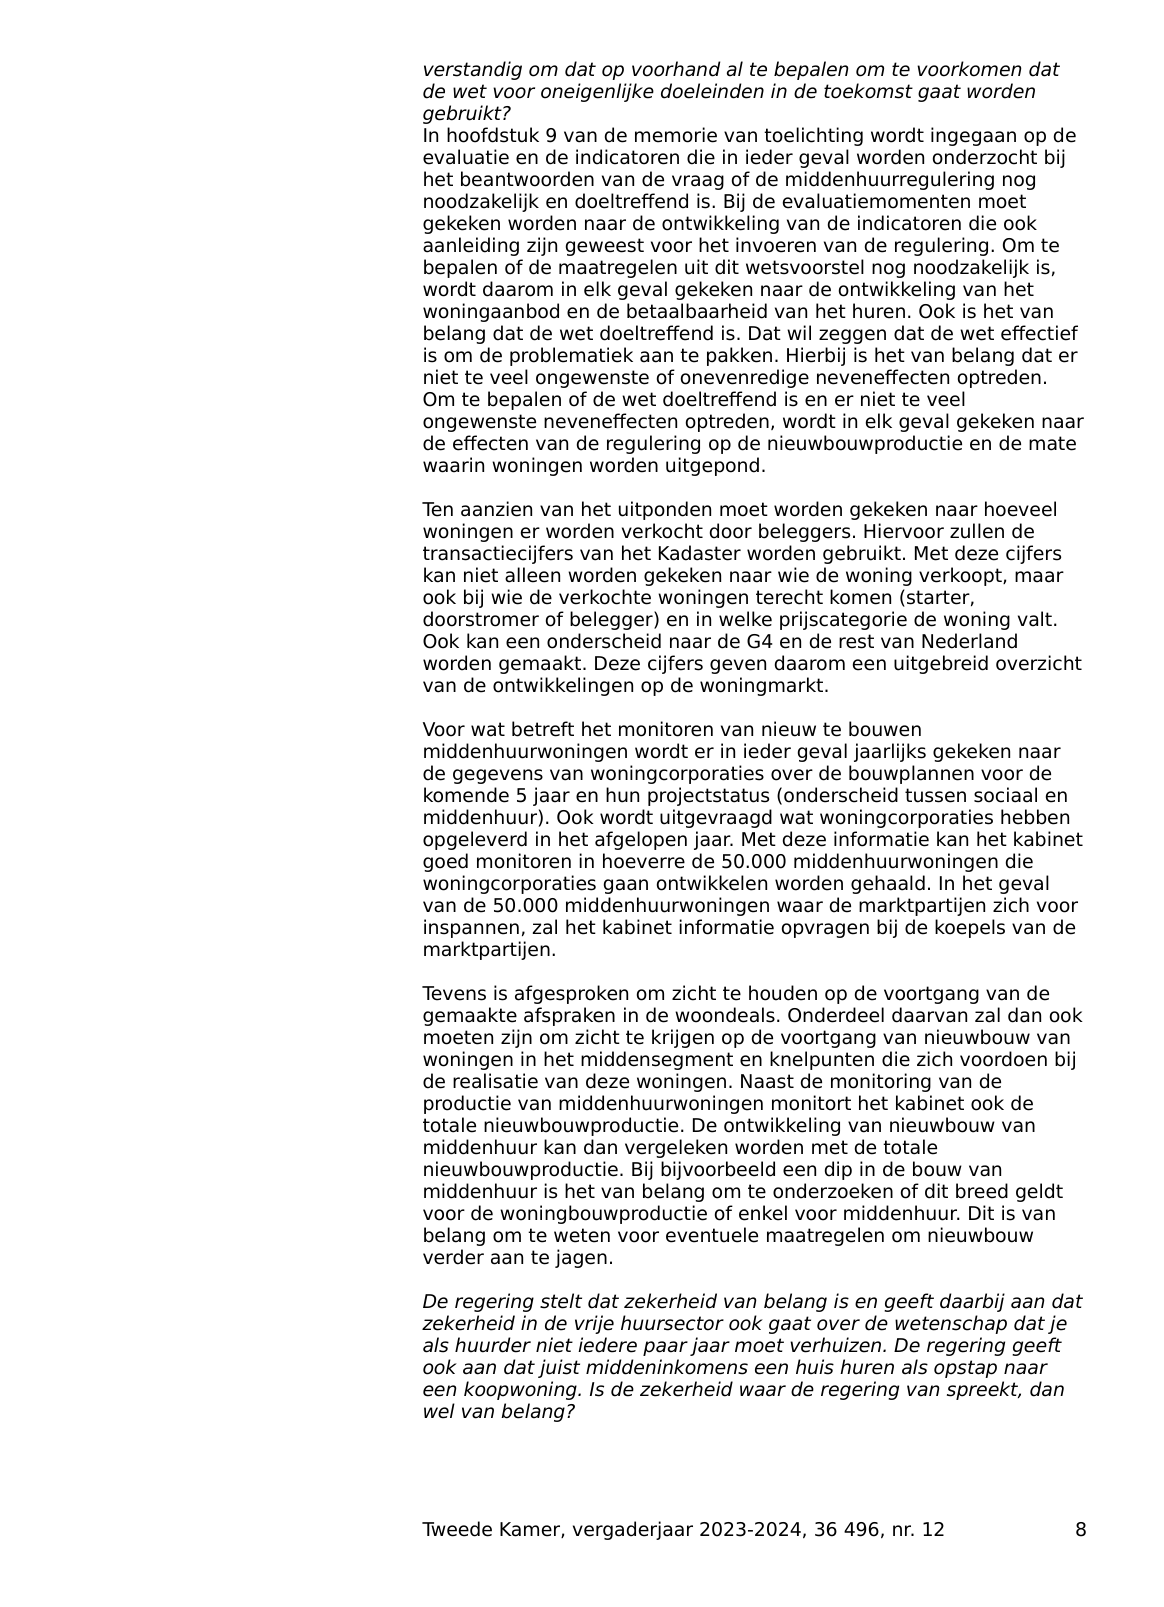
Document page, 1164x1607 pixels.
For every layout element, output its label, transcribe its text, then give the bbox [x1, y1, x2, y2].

text Ten aanzien van het uitponden moet worden gekeken naar hoeveel woningen er worden verkocht door beleggers. Hiervoor zullen de transactiecijfers van het Kadaster worden gebruikt. Met deze cijfers kan niet alleen worden gekeken naar wie de woning verkoopt, maar ook bij wie de verkochte woningen terecht komen (starter, doorstromer of belegger) en in welke prijscategorie de woning valt. Ook kan een onderscheid naar de G4 en de rest van Nederland worden gemaakt. Deze cijfers geven daarom een uitgebreid overzicht van de ontwikkelingen op de woningmarkt. [422, 499, 1087, 697]
text Tevens is afgesproken om zicht te houden op de voortgang van de gemaakte afspraken in de woondeals. Onderdeel daarvan zal dan ook moeten zijn om zicht te krijgen op de voortgang van nieuwbouw van woningen in het middensegment en knelpunten die zich voordoen bij de realisatie van deze woningen. Naast de monitoring van de productie van middenhuurwoningen monitort het kabinet ook de totale nieuwbouwproductie. De ontwikkeling van nieuwbouw van middenhuur kan dan vergeleken worden met de totale nieuwbouwproductie. Bij bijvoorbeeld een dip in de bouw van middenhuur is het van belang om te onderzoeken of dit breed geldt voor de woningbouwproductie of enkel voor middenhuur. Dit is van belang om te weten voor eventuele maatregelen om nieuwbouw verder aan te jagen. [422, 983, 1087, 1268]
text In hoofdstuk 9 van de memorie van toelichting wordt ingegaan op de evaluatie en de indicatoren die in ieder geval worden onderzocht bij het beantwoorden van de vraag of de middenhuurregulering nog noodzakelijk en doeltreffend is. Bij de evaluatiemomenten moet gekeken worden naar de ontwikkeling van de indicatoren die ook aanleiding zijn geweest voor het invoeren van de regulering. Om te bepalen of de maatregelen uit dit wetsvoorstel nog noodzakelijk is, wordt daarom in elk geval gekeken naar de ontwikkeling van het woningaanbod en de betaalbaarheid van het huren. Ook is het van belang dat de wet doeltreffend is. Dat wil zeggen dat de wet effectief is om de problematiek aan te pakken. Hierbij is het van belang dat er niet te veel ongewenste of onevenredige neveneffecten optreden. Om te bepalen of de wet doeltreffend is en er niet te veel ongewenste neveneffecten optreden, wordt in elk geval gekeken naar de effecten van de regulering op de nieuwbouwproductie en de mate waarin woningen worden uitgepond. [422, 125, 1087, 477]
text De regering stelt dat zekerheid van belang is en geeft daarbij aan dat zekerheid in de vrije huursector ook gaat over de wetenschap dat je als huurder niet iedere paar jaar moet verhuizen. De regering geeft ook aan dat juist middeninkomens een huis huren als opstap naar een koopwoning. Is de zekerheid waar de regering van spreekt, dan wel van belang? [422, 1291, 1087, 1423]
text Voor wat betreft het monitoren van nieuw te bouwen middenhuurwoningen wordt er in ieder geval jaarlijks gekeken naar de gegevens van woningcorporaties over de bouwplannen voor de komende 5 jaar en hun projectstatus (onderscheid tussen sociaal en middenhuur). Ook wordt uitgevraagd wat woningcorporaties hebben opgeleverd in het afgelopen jaar. Met deze informatie kan het kabinet goed monitoren in hoeverre de 50.000 middenhuurwoningen die woningcorporaties gaan ontwikkelen worden gehaald. In het geval van de 50.000 middenhuurwoningen waar de marktpartijen zich voor inspannen, zal het kabinet informatie opvragen bij de koepels van de marktpartijen. [422, 719, 1087, 961]
text verstandig om dat op voorhand al te bepalen om te voorkomen dat de wet voor oneigenlijke doeleinden in de toekomst gaat worden gebruikt? [422, 59, 1087, 125]
